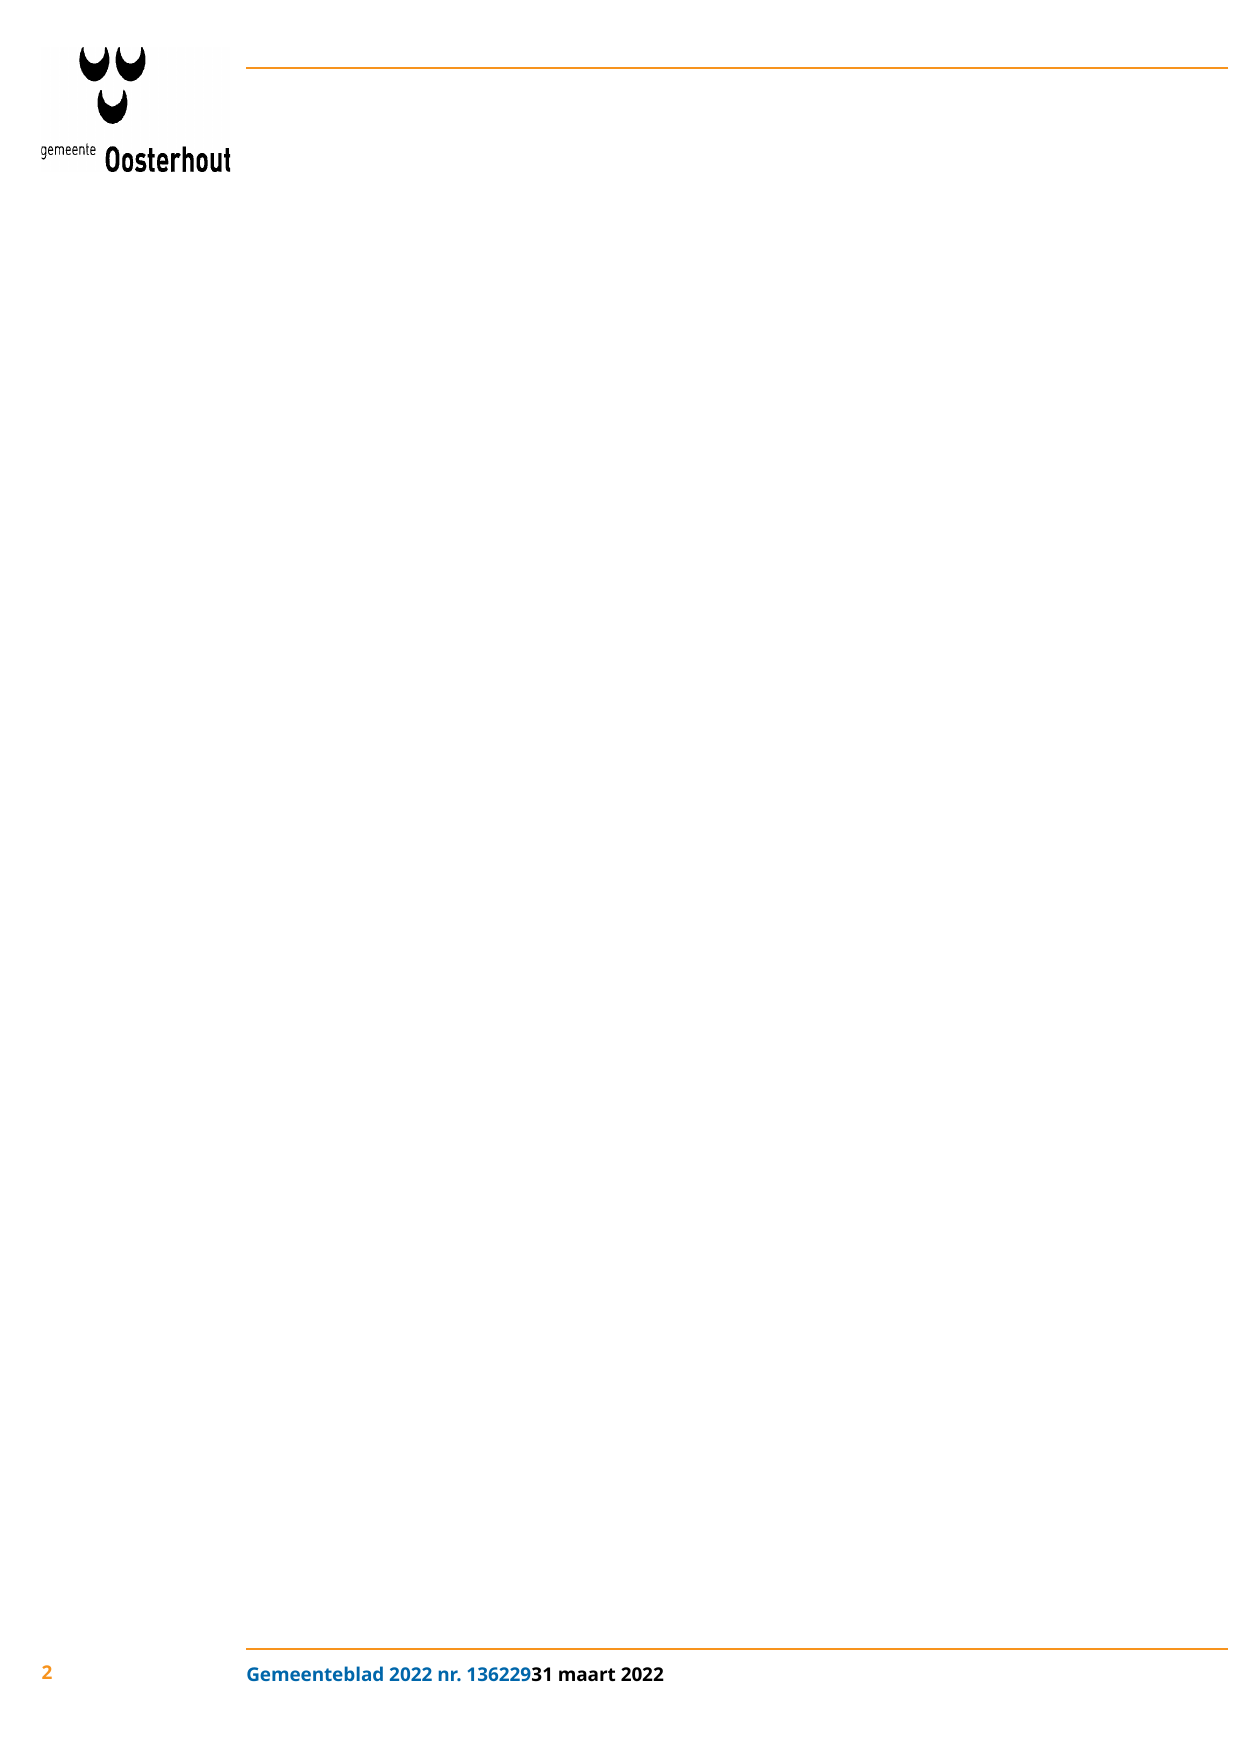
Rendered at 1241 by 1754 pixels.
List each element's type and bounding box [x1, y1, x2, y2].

picture [41, 47, 231, 172]
